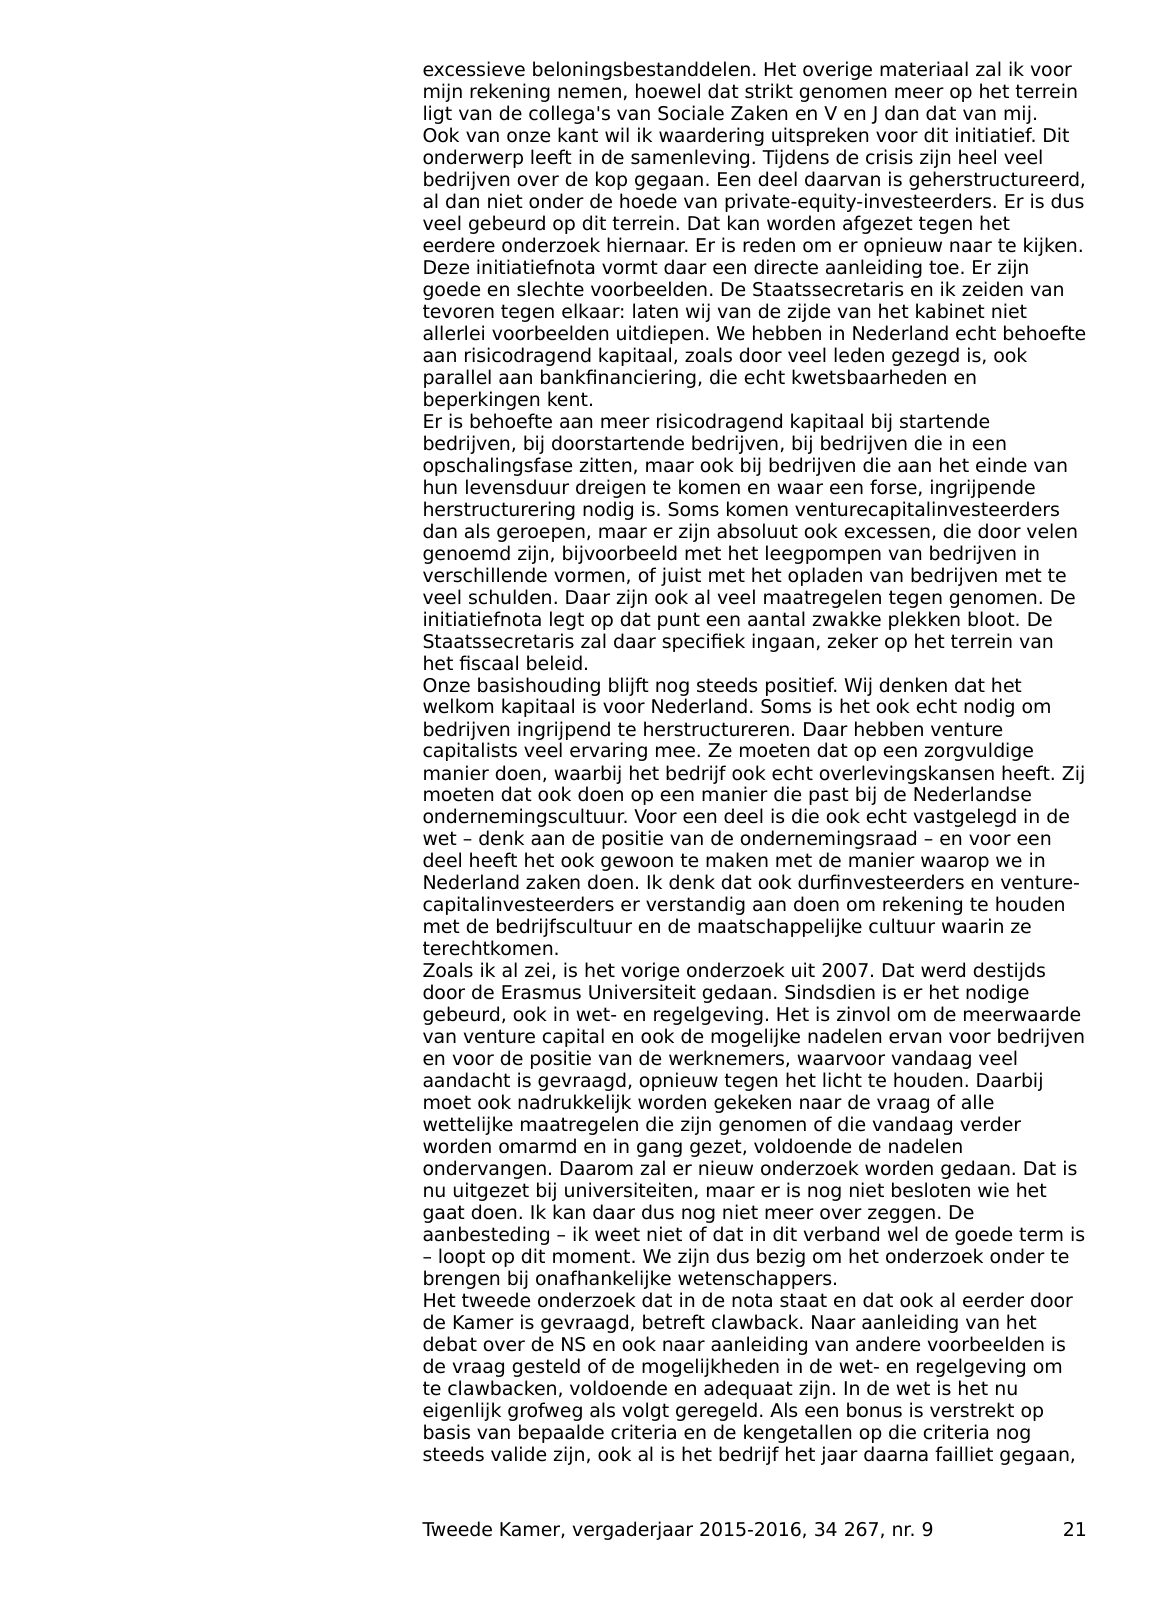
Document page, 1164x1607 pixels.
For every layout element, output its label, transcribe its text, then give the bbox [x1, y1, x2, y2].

text Het tweede onderzoek dat in de nota staat en dat ook al eerder door de Kamer is gevraagd, betreft clawback. Naar aanleiding van het debat over de NS en ook naar aanleiding van andere voorbeelden is de vraag gesteld of de mogelijkheden in de wet- en regelgeving om te clawbacken, voldoende en adequaat zijn. In de wet is het nu eigenlijk grofweg als volgt geregeld. Als een bonus is verstrekt op basis van bepaalde criteria en de kengetallen op die criteria nog steeds valide zijn, ook al is het bedrijf het jaar daarna failliet gegaan, [422, 1290, 1087, 1466]
text Er is behoefte aan meer risicodragend kapitaal bij startende bedrijven, bij doorstartende bedrijven, bij bedrijven die in een opschalingsfase zitten, maar ook bij bedrijven die aan het einde van hun levensduur dreigen te komen en waar een forse, ingrijpende herstructurering nodig is. Soms komen venturecapitalinvesteerders dan als geroepen, maar er zijn absoluut ook excessen, die door velen genoemd zijn, bijvoorbeeld met het leegpompen van bedrijven in verschillende vormen, of juist met het opladen van bedrijven met te veel schulden. Daar zijn ook al veel maatregelen tegen genomen. De initiatiefnota legt op dat punt een aantal zwakke plekken bloot. De Staatssecretaris zal daar specifiek ingaan, zeker op het terrein van het fiscaal beleid. [422, 411, 1087, 674]
text Ook van onze kant wil ik waardering uitspreken voor dit initiatief. Dit onderwerp leeft in de samenleving. Tijdens de crisis zijn heel veel bedrijven over de kop gegaan. Een deel daarvan is geherstructureerd, al dan niet onder de hoede van private-equity-investeerders. Er is dus veel gebeurd op dit terrein. Dat kan worden afgezet tegen het eerdere onderzoek hiernaar. Er is reden om er opnieuw naar te kijken. Deze initiatiefnota vormt daar een directe aanleiding toe. Er zijn goede en slechte voorbeelden. De Staatssecretaris en ik zeiden van tevoren tegen elkaar: laten wij van de zijde van het kabinet niet allerlei voorbeelden uitdiepen. We hebben in Nederland echt behoefte aan risicodragend kapitaal, zoals door veel leden gezegd is, ook parallel aan bankfinanciering, die echt kwetsbaarheden en beperkingen kent. [422, 125, 1087, 411]
text Zoals ik al zei, is het vorige onderzoek uit 2007. Dat werd destijds door de Erasmus Universiteit gedaan. Sindsdien is er het nodige gebeurd, ook in wet- en regelgeving. Het is zinvol om de meerwaarde van venture capital en ook de mogelijke nadelen ervan voor bedrijven en voor de positie van de werknemers, waarvoor vandaag veel aandacht is gevraagd, opnieuw tegen het licht te houden. Daarbij moet ook nadrukkelijk worden gekeken naar de vraag of alle wettelijke maatregelen die zijn genomen of die vandaag verder worden omarmd en in gang gezet, voldoende de nadelen ondervangen. Daarom zal er nieuw onderzoek worden gedaan. Dat is nu uitgezet bij universiteiten, maar er is nog niet besloten wie het gaat doen. Ik kan daar dus nog niet meer over zeggen. De aanbesteding – ik weet niet of dat in dit verband wel de goede term is – loopt op dit moment. We zijn dus bezig om het onderzoek onder te brengen bij onafhankelijke wetenschappers. [422, 960, 1087, 1290]
text Onze basishouding blijft nog steeds positief. Wij denken dat het welkom kapitaal is voor Nederland. Soms is het ook echt nodig om bedrijven ingrijpend te herstructureren. Daar hebben venture capitalists veel ervaring mee. Ze moeten dat op een zorgvuldige manier doen, waarbij het bedrijf ook echt overlevingskansen heeft. Zij moeten dat ook doen op een manier die past bij de Nederlandse ondernemingscultuur. Voor een deel is die ook echt vastgelegd in de wet – denk aan de positie van de ondernemingsraad – en voor een deel heeft het ook gewoon te maken met de manier waarop we in Nederland zaken doen. Ik denk dat ook durfinvesteerders en venture-capitalinvesteerders er verstandig aan doen om rekening te houden met de bedrijfscultuur en de maatschappelijke cultuur waarin ze terechtkomen. [422, 674, 1087, 960]
text excessieve beloningsbestanddelen. Het overige materiaal zal ik voor mijn rekening nemen, hoewel dat strikt genomen meer op het terrein ligt van de collega's van Sociale Zaken en V en J dan dat van mij. [422, 59, 1087, 125]
